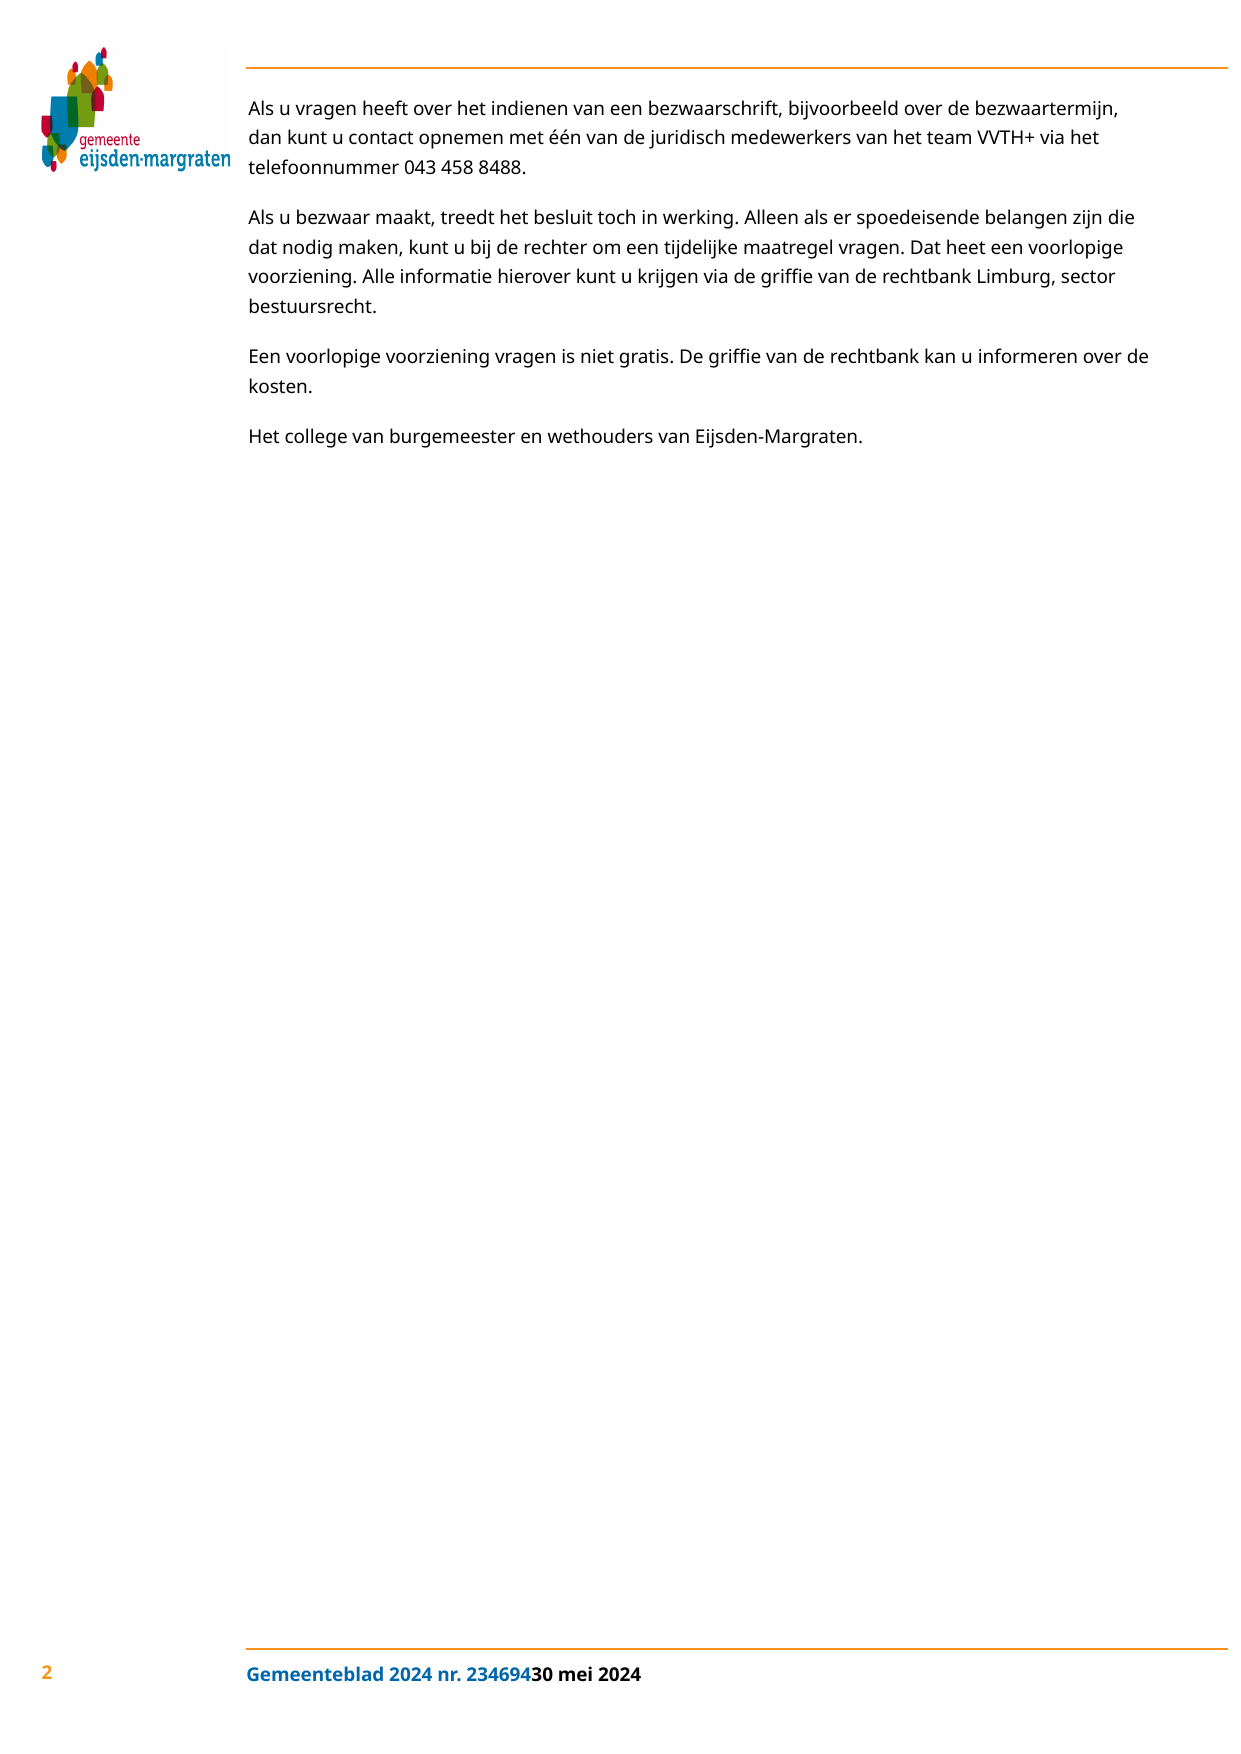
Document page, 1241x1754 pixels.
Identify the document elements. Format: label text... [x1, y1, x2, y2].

text Als u vragen heeft over het indienen van een bezwaarschrift, bijvoorbeeld over de bezwaartermijn, dan kunt u contact opnemen met één van de juridisch medewerkers van het team VVTH+ via het telefoonnummer 043 458 8488. [248, 95, 1152, 180]
text Het college van burgemeester en wethouders van Eijsden-Margraten. [248, 423, 1152, 449]
text Als u bezwaar maakt, treedt het besluit toch in werking. Alleen als er spoedeisende belangen zijn die dat nodig maken, kunt u bij de rechter om een tijdelijke maatregel vragen. Dat heet een voorlopige voorziening. Alle informatie hierover kunt u krijgen via de griffie van de rechtbank Limburg, sector bestuursrecht. [248, 204, 1152, 319]
picture [41, 47, 231, 172]
text Een voorlopige voorziening vragen is niet gratis. De griffie van de rechtbank kan u informeren over de kosten. [248, 343, 1152, 399]
